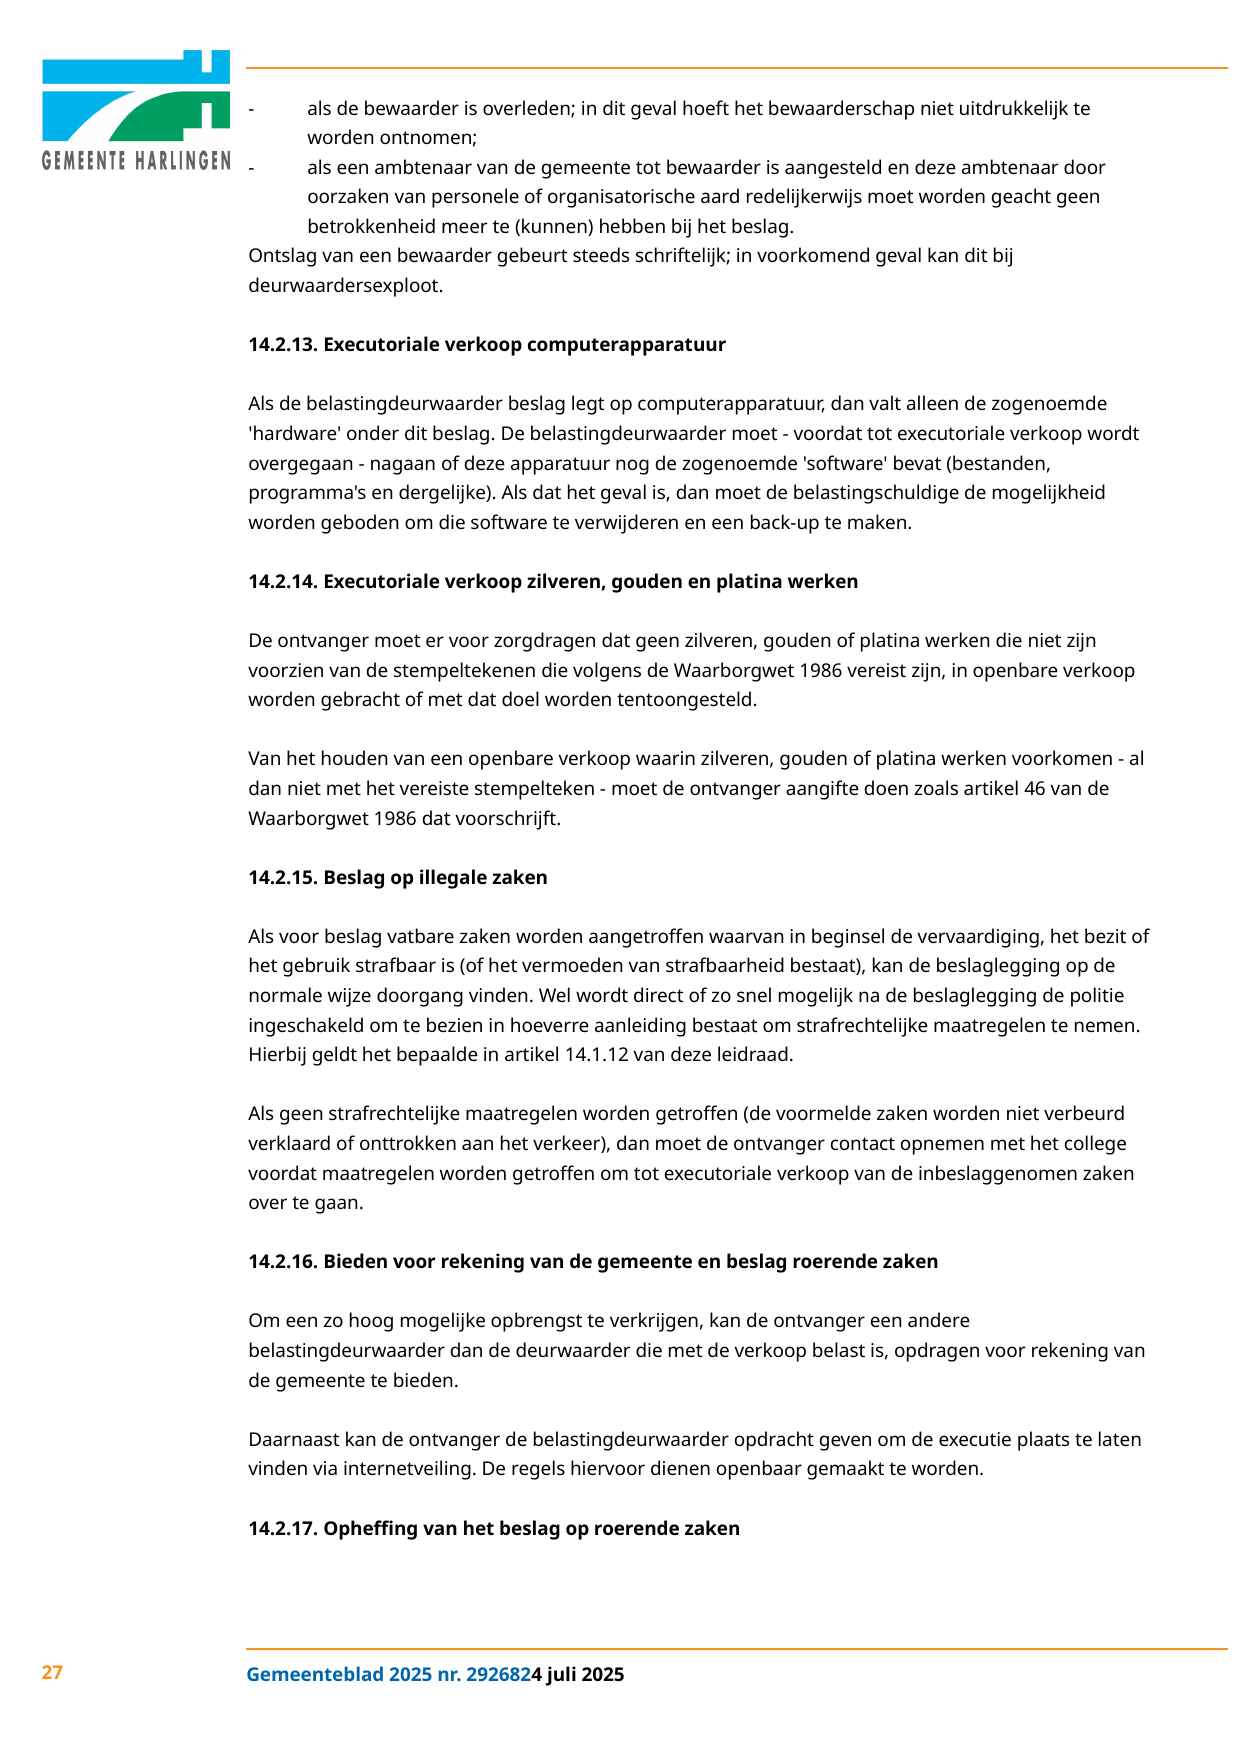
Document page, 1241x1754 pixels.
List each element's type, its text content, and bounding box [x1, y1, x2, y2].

text Als de belastingdeurwaarder beslag legt op computerapparatuur, dan valt alleen de zogenoemde 'hardware' onder dit beslag. De belastingdeurwaarder moet - voordat tot executoriale verkoop wordt overgegaan - nagaan of deze apparatuur nog de zogenoemde 'software' bevat (bestanden, programma's en dergelijke). Als dat het geval is, dan moet de belastingschuldige de mogelijkheid worden geboden om die software te verwijderen en een back-up te maken. [248, 391, 1152, 535]
text 14.2.15. Beslag op illegale zaken [248, 864, 1152, 890]
text Om een zo hoog mogelijke opbrengst te verkrijgen, kan de ontvanger een andere belastingdeurwaarder dan de deurwaarder die met de verkoop belast is, opdragen voor rekening van de gemeente te bieden. [248, 1308, 1152, 1393]
list als een ambtenaar van de gemeente tot bewaarder is aangesteld en deze ambtenaar door oorzaken van personele of organisatorische aard redelijkerwijs moet worden geacht geen betrokkenheid meer te (kunnen) hebben bij het beslag. [248, 154, 1152, 239]
text De ontvanger moet er voor zorgdragen dat geen zilveren, gouden of platina werken die niet zijn voorzien van de stempeltekenen die volgens de Waarborgwet 1986 vereist zijn, in openbare verkoop worden gebracht of met dat doel worden tentoongesteld. [248, 627, 1152, 712]
text 14.2.13. Executoriale verkoop computerapparatuur [248, 331, 1152, 357]
text 14.2.16. Bieden voor rekening van de gemeente en beslag roerende zaken [248, 1248, 1152, 1274]
text Als geen strafrechtelijke maatregelen worden getroffen (de voormelde zaken worden niet verbeurd verklaard of onttrokken aan het verkeer), dan moet de ontvanger contact opnemen met het college voordat maatregelen worden getroffen om tot executoriale verkoop van de inbeslaggenomen zaken over te gaan. [248, 1101, 1152, 1215]
text Als voor beslag vatbare zaken worden aangetroffen waarvan in beginsel de vervaardiging, het bezit of het gebruik strafbaar is (of het vermoeden van strafbaarheid bestaat), kan de beslaglegging op de normale wijze doorgang vinden. Wel wordt direct of zo snel mogelijk na de beslaglegging de politie ingeschakeld om te bezien in hoeverre aanleiding bestaat om strafrechtelijke maatregelen te nemen. Hierbij geldt het bepaalde in artikel 14.1.12 van deze leidraad. [248, 923, 1152, 1067]
list als de bewaarder is overleden; in dit geval hoeft het bewaarderschap niet uitdrukkelijk te worden ontnomen; [248, 95, 1152, 150]
picture [41, 47, 231, 172]
text Daarnaast kan de ontvanger de belastingdeurwaarder opdracht geven om de executie plaats te laten vinden via internetveiling. De regels hiervoor dienen openbaar gemaakt te worden. [248, 1426, 1152, 1481]
text Van het houden van een openbare verkoop waarin zilveren, gouden of platina werken voorkomen - al dan niet met het vereiste stempelteken - moet de ontvanger aangifte doen zoals artikel 46 van de Waarborgwet 1986 dat voorschrijft. [248, 746, 1152, 831]
text 14.2.17. Opheffing van het beslag op roerende zaken [248, 1515, 1152, 1541]
text Ontslag van een bewaarder gebeurt steeds schriftelijk; in voorkomend geval kan dit bij deurwaardersexploot. [248, 243, 1152, 298]
text 14.2.14. Executoriale verkoop zilveren, gouden en platina werken [248, 568, 1152, 594]
